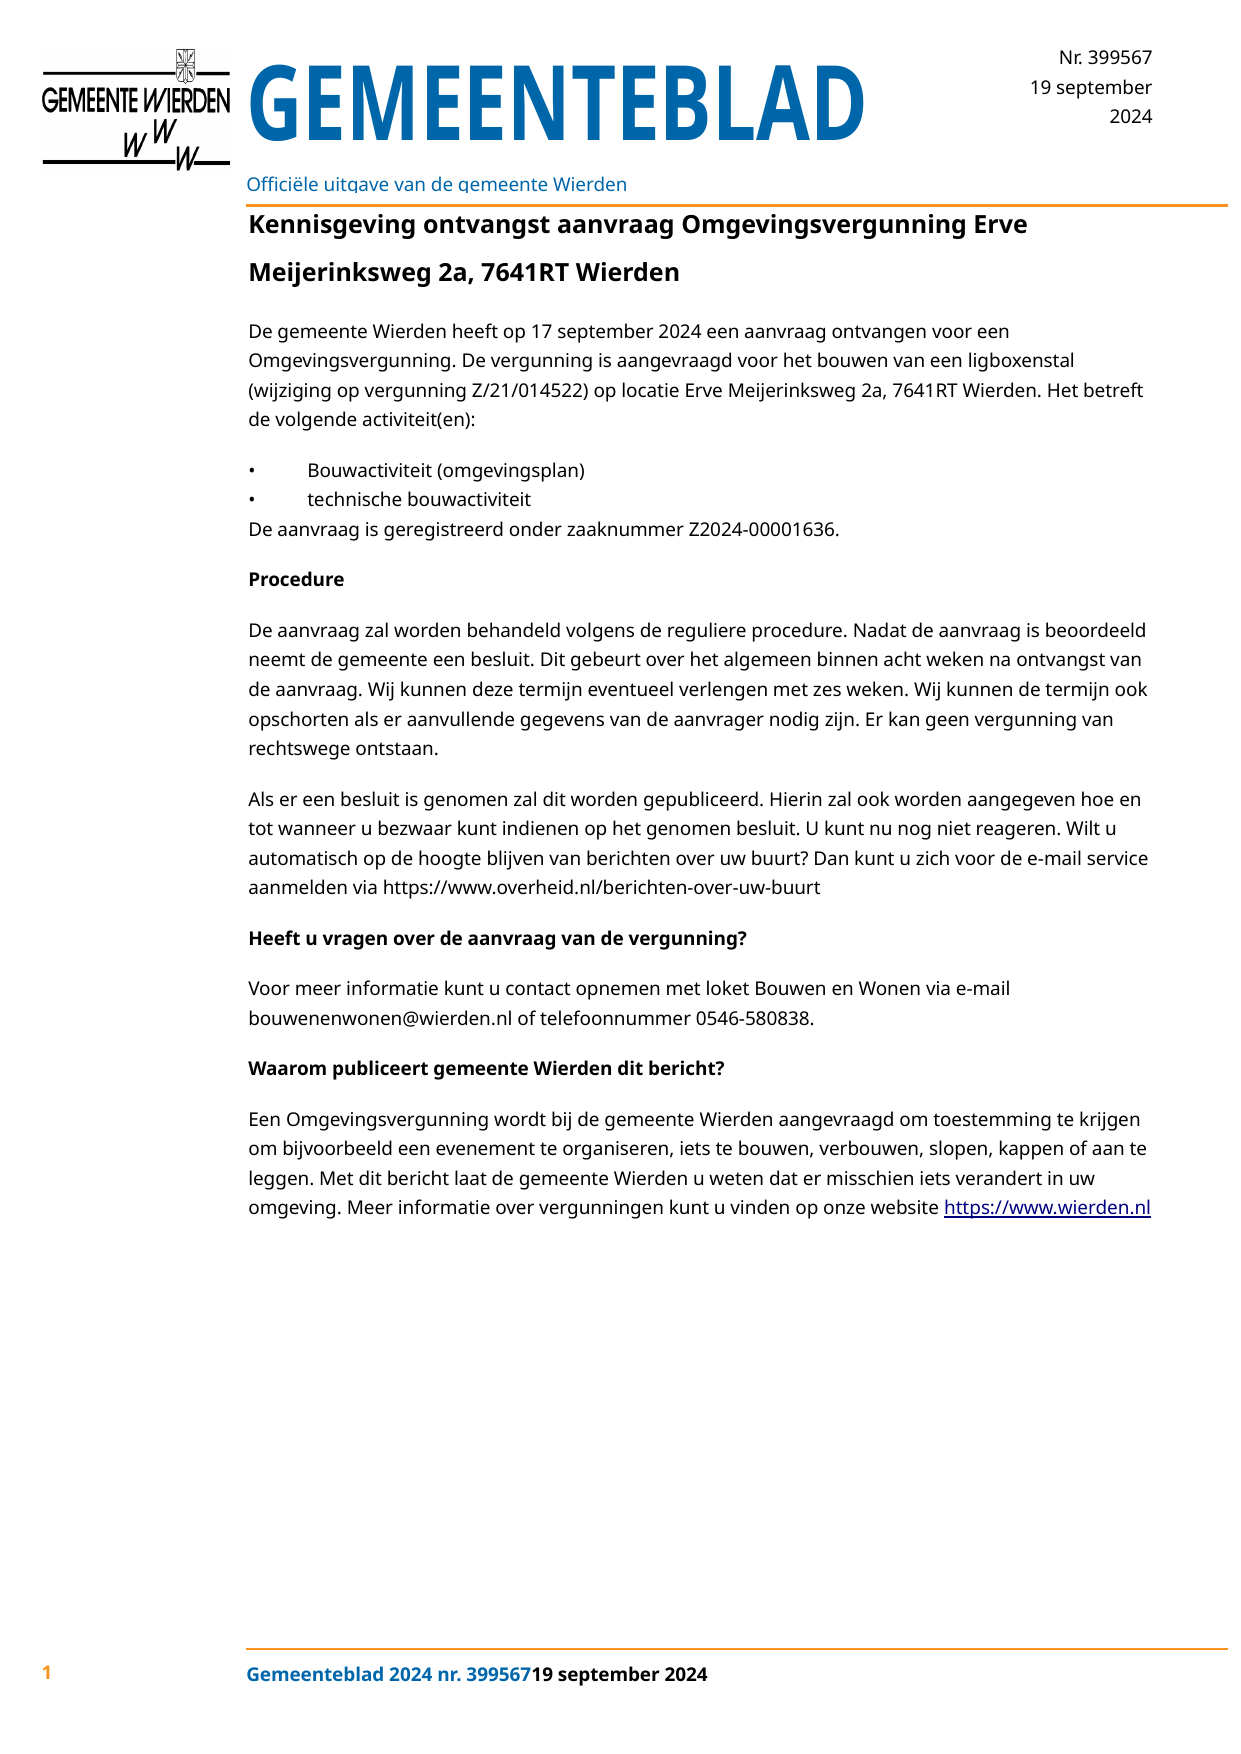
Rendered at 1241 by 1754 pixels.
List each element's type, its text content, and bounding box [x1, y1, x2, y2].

list Bouwactiviteit (omgevingsplan) [248, 457, 1152, 483]
text De gemeente Wierden heeft op 17 september 2024 een aanvraag ontvangen voor een Omgevingsvergunning. De vergunning is aangevraagd voor het bouwen van een ligboxenstal (wijziging op vergunning Z/21/014522) op locatie Erve Meijerinksweg 2a, 7641RT Wierden. Het betreft de volgende activiteit(en): [248, 318, 1152, 432]
text Waarom publiceert gemeente Wierden dit bericht? [248, 1055, 1152, 1081]
text Als er een besluit is genomen zal dit worden gepubliceerd. Hierin zal ook worden aangegeven hoe en tot wanneer u bezwaar kunt indienen op het genomen besluit. U kunt nu nog niet reageren. Wilt u automatisch op de hoogte blijven van berichten over uw buurt? Dan kunt u zich voor de e-mail service aanmelden via https://www.overheid.nl/berichten-over-uw-buurt [248, 786, 1152, 900]
text De aanvraag zal worden behandeld volgens de reguliere procedure. Nadat de aanvraag is beoordeeld neemt de gemeente een besluit. Dit gebeurt over het algemeen binnen acht weken na ontvangst van de aanvraag. Wij kunnen deze termijn eventueel verlengen met zes weken. Wij kunnen de termijn ook opschorten als er aanvullende gegevens van de aanvrager nodig zijn. Er kan geen vergunning van rechtswege ontstaan. [248, 617, 1152, 761]
picture [41, 47, 231, 172]
text Kennisgeving ontvangst aanvraag Omgevingsvergunning Erve Meijerinksweg 2a, 7641RT Wierden [248, 207, 1152, 288]
text De aanvraag is geregistreerd onder zaaknummer Z2024-00001636. [248, 516, 1152, 542]
text Heeft u vragen over de aanvraag van de vergunning? [248, 925, 1152, 951]
text Een Omgevingsvergunning wordt bij de gemeente Wierden aangevraagd om toestemming te krijgen om bijvoorbeeld een evenement te organiseren, iets te bouwen, verbouwen, slopen, kappen of aan te leggen. Met dit bericht laat de gemeente Wierden u weten dat er misschien iets verandert in uw omgeving. Meer informatie over vergunningen kunt u vinden op onze website https://www.wierden.nl [248, 1106, 1152, 1220]
list technische bouwactiviteit [248, 487, 1152, 512]
text Voor meer informatie kunt u contact opnemen met loket Bouwen en Wonen via e-mail bouwenenwonen@wierden.nl of telefoonnummer 0546-580838. [248, 975, 1152, 1031]
text Procedure [248, 567, 1152, 592]
